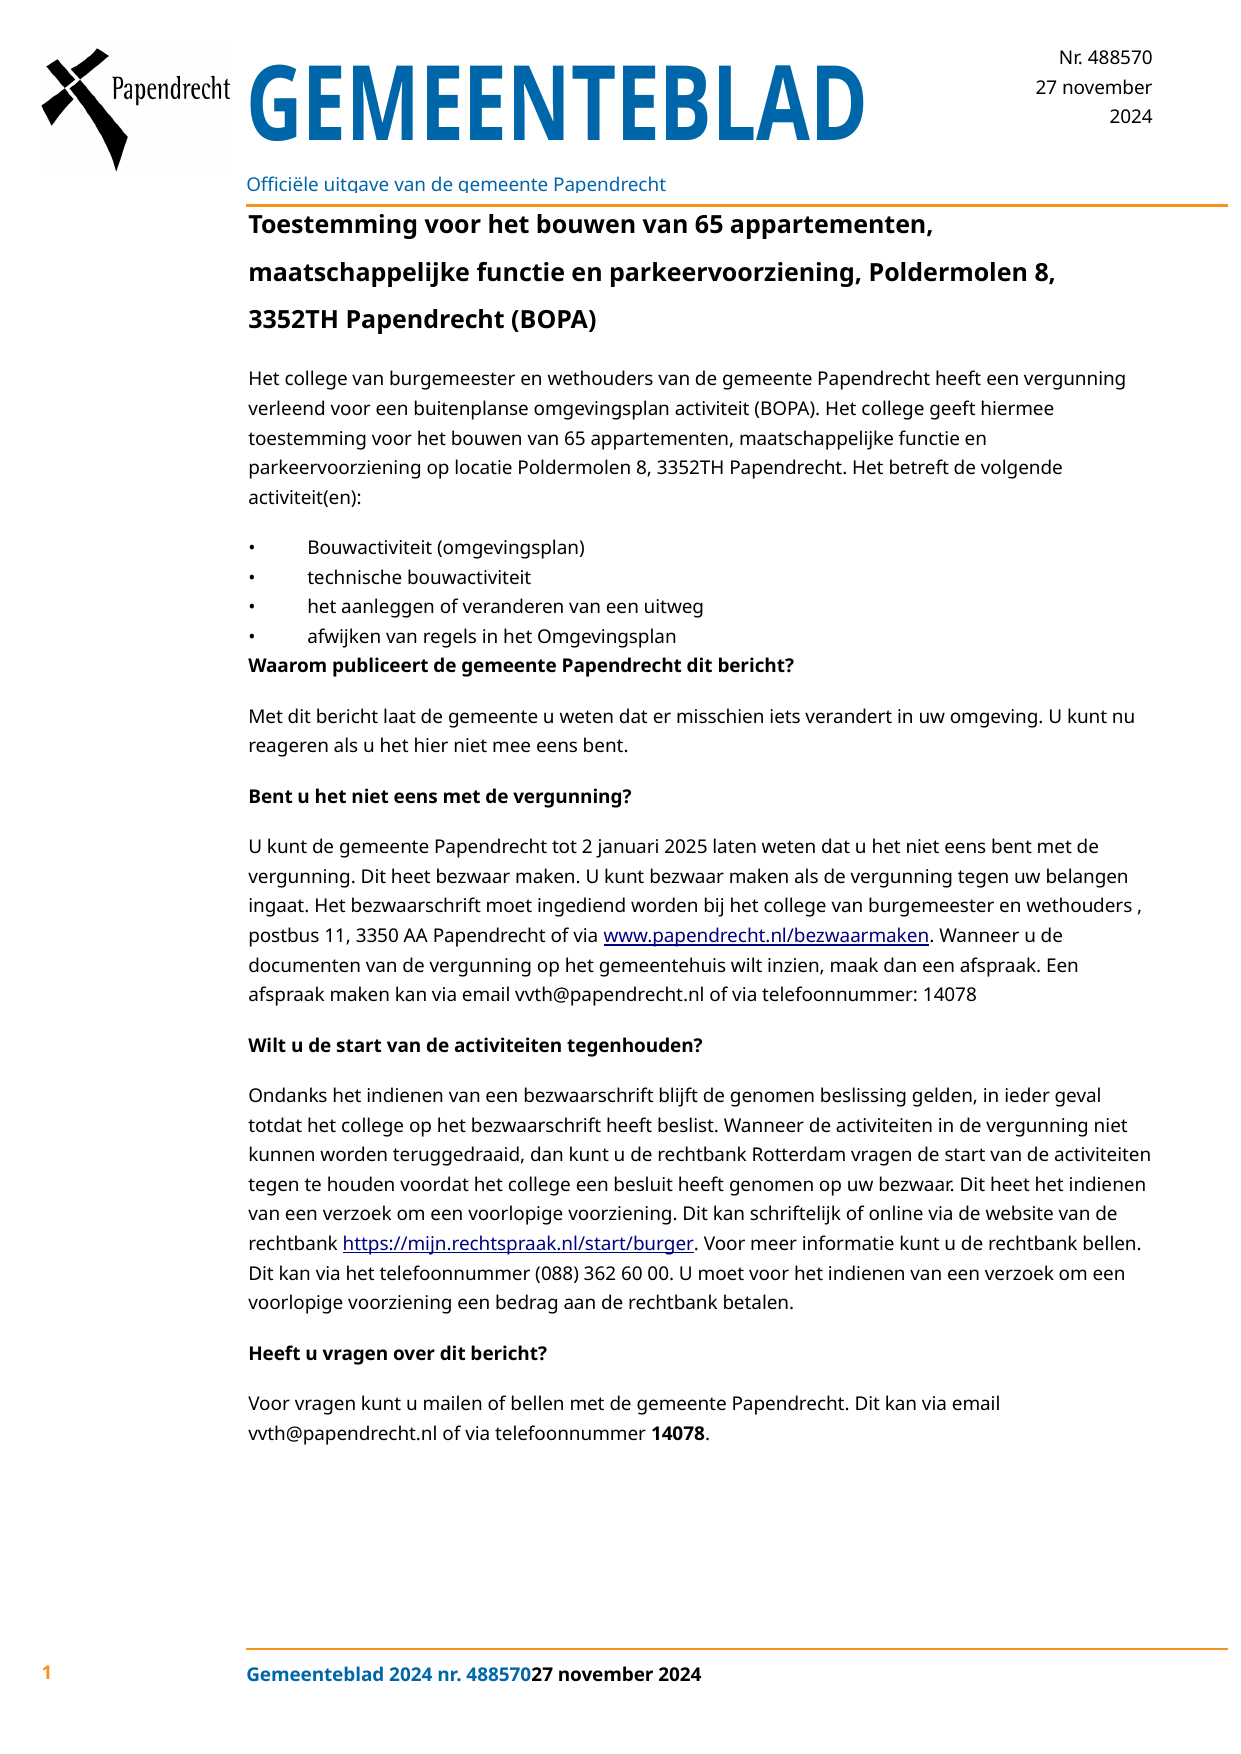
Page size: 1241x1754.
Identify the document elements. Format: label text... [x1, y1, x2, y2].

text Waarom publiceert de gemeente Papendrecht dit bericht? [248, 653, 1152, 678]
text Ondanks het indienen van een bezwaarschrift blijft de genomen beslissing gelden, in ieder geval totdat het college op het bezwaarschrift heeft beslist. Wanneer de activiteiten in de vergunning niet kunnen worden teruggedraaid, dan kunt u de rechtbank Rotterdam vragen de start van de activiteiten tegen te houden voordat het college een besluit heeft genomen op uw bezwaar. Dit heet het indienen van een verzoek om een voorlopige voorziening. Dit kan schriftelijk of online via de website van de rechtbank https://mijn.rechtspraak.nl/start/burger. Voor meer informatie kunt u de rechtbank bellen. Dit kan via het telefoonnummer (088) 362 60 00. U moet voor het indienen van een verzoek om een voorlopige voorziening een bedrag aan de rechtbank betalen. [248, 1082, 1152, 1315]
list het aanleggen of veranderen van een uitweg [248, 593, 1152, 619]
text Heeft u vragen over dit bericht? [248, 1340, 1152, 1365]
text Het college van burgemeester en wethouders van de gemeente Papendrecht heeft een vergunning verleend voor een buitenplanse omgevingsplan activiteit (BOPA). Het college geeft hiermee toestemming voor het bouwen van 65 appartementen, maatschappelijke functie en parkeervoorziening op locatie Poldermolen 8, 3352TH Papendrecht. Het betreft de volgende activiteit(en): [248, 366, 1152, 509]
text Wilt u de start van de activiteiten tegenhouden? [248, 1032, 1152, 1057]
text Bent u het niet eens met de vergunning? [248, 783, 1152, 809]
text Met dit bericht laat de gemeente u weten dat er misschien iets verandert in uw omgeving. U kunt nu reageren als u het hier niet mee eens bent. [248, 703, 1152, 758]
list afwijken van regels in het Omgevingsplan [248, 623, 1152, 649]
picture [41, 47, 231, 172]
list Bouwactiviteit (omgevingsplan) [248, 534, 1152, 560]
text Voor vragen kunt u mailen of bellen met de gemeente Papendrecht. Dit kan via email vvth@papendrecht.nl of via telefoonnummer 14078. [248, 1390, 1152, 1445]
text U kunt de gemeente Papendrecht tot 2 januari 2025 laten weten dat u het niet eens bent met de vergunning. Dit heet bezwaar maken. U kunt bezwaar maken als de vergunning tegen uw belangen ingaat. Het bezwaarschrift moet ingediend worden bij het college van burgemeester en wethouders , postbus 11, 3350 AA Papendrecht of via www.papendrecht.nl/bezwaarmaken. Wanneer u de documenten van de vergunning op het gemeentehuis wilt inzien, maak dan een afspraak. Een afspraak maken kan via email vvth@papendrecht.nl of via telefoonnummer: 14078 [248, 833, 1152, 1007]
text Toestemming voor het bouwen van 65 appartementen, maatschappelijke functie en parkeervoorziening, Poldermolen 8, 3352TH Papendrecht (BOPA) [248, 207, 1152, 336]
list technische bouwactiviteit [248, 564, 1152, 589]
